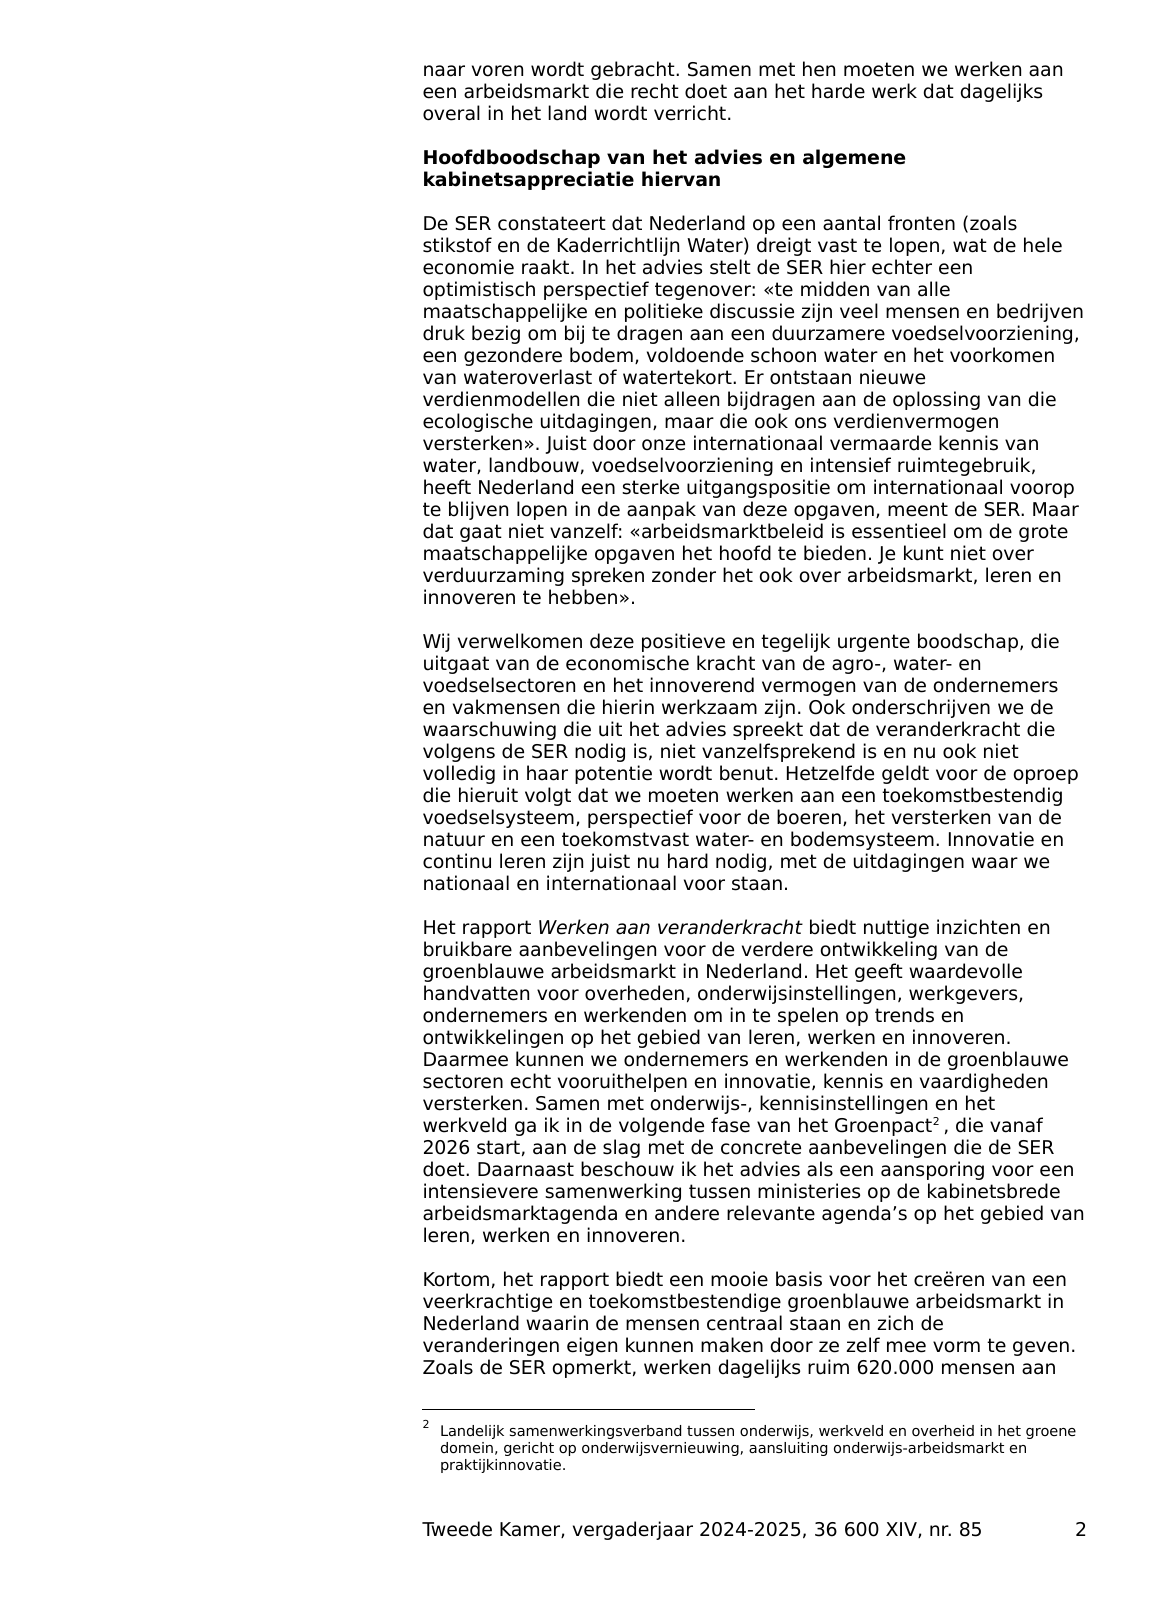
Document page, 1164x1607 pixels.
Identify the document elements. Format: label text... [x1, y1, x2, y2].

text Landelijk samenwerkingsverband tussen onderwijs, werkveld en overheid in het groene domein, gericht op onderwijsvernieuwing, aansluiting onderwijs-arbeidsmarkt en praktijkinnovatie. [422, 1418, 1087, 1474]
text Wij verwelkomen deze positieve en tegelijk urgente boodschap, die uitgaat van de economische kracht van de agro-, water- en voedselsectoren en het innoverend vermogen van de ondernemers en vakmensen die hierin werkzaam zijn. Ook onderschrijven we de waarschuwing die uit het advies spreekt dat de veranderkracht die volgens de SER nodig is, niet vanzelfsprekend is en nu ook niet volledig in haar potentie wordt benut. Hetzelfde geldt voor de oproep die hieruit volgt dat we moeten werken aan een toekomstbestendig voedselsysteem, perspectief voor de boeren, het versterken van de natuur en een toekomstvast water- en bodemsysteem. Innovatie en continu leren zijn juist nu hard nodig, met de uitdagingen waar we nationaal en internationaal voor staan. [422, 631, 1087, 895]
subtitle Hoofdboodschap van het advies en algemene kabinetsappreciatie hiervan [422, 147, 1087, 191]
text De SER constateert dat Nederland op een aantal fronten (zoals stikstof en de Kaderrichtlijn Water) dreigt vast te lopen, wat de hele economie raakt. In het advies stelt de SER hier echter een optimistisch perspectief tegenover: «te midden van alle maatschappelijke en politieke discussie zijn veel mensen en bedrijven druk bezig om bij te dragen aan een duurzamere voedselvoorziening, een gezondere bodem, voldoende schoon water en het voorkomen van wateroverlast of watertekort. Er ontstaan nieuwe verdienmodellen die niet alleen bijdragen aan de oplossing van die ecologische uitdagingen, maar die ook ons verdienvermogen versterken». Juist door onze internationaal vermaarde kennis van water, landbouw, voedselvoorziening en intensief ruimtegebruik, heeft Nederland een sterke uitgangspositie om internationaal voorop te blijven lopen in de aanpak van deze opgaven, meent de SER. Maar dat gaat niet vanzelf: «arbeidsmarktbeleid is essentieel om de grote maatschappelijke opgaven het hoofd te bieden. Je kunt niet over verduurzaming spreken zonder het ook over arbeidsmarkt, leren en innoveren te hebben». [422, 213, 1087, 609]
text Het rapport Werken aan veranderkracht biedt nuttige inzichten en bruikbare aanbevelingen voor de verdere ontwikkeling van de groenblauwe arbeidsmarkt in Nederland. Het geeft waardevolle handvatten voor overheden, onderwijsinstellingen, werkgevers, ondernemers en werkenden om in te spelen op trends en ontwikkelingen op het gebied van leren, werken en innoveren. Daarmee kunnen we ondernemers en werkenden in de groenblauwe sectoren echt vooruithelpen en innovatie, kennis en vaardigheden versterken. Samen met onderwijs-, kennisinstellingen en het werkveld ga ik in de volgende fase van het Groenpact, die vanaf 2026 start, aan de slag met de concrete aanbevelingen die de SER doet. Daarnaast beschouw ik het advies als een aansporing voor een intensievere samenwerking tussen ministeries op de kabinetsbrede arbeidsmarktagenda en andere relevante agenda’s op het gebied van leren, werken en innoveren. [422, 917, 1087, 1247]
text Kortom, het rapport biedt een mooie basis voor het creëren van een veerkrachtige en toekomstbestendige groenblauwe arbeidsmarkt in Nederland waarin de mensen centraal staan en zich de veranderingen eigen kunnen maken door ze zelf mee vorm te geven. Zoals de SER opmerkt, werken dagelijks ruim 620.000 mensen aan [422, 1269, 1087, 1379]
text naar voren wordt gebracht. Samen met hen moeten we werken aan een arbeidsmarkt die recht doet aan het harde werk dat dagelijks overal in het land wordt verricht. [422, 59, 1087, 125]
